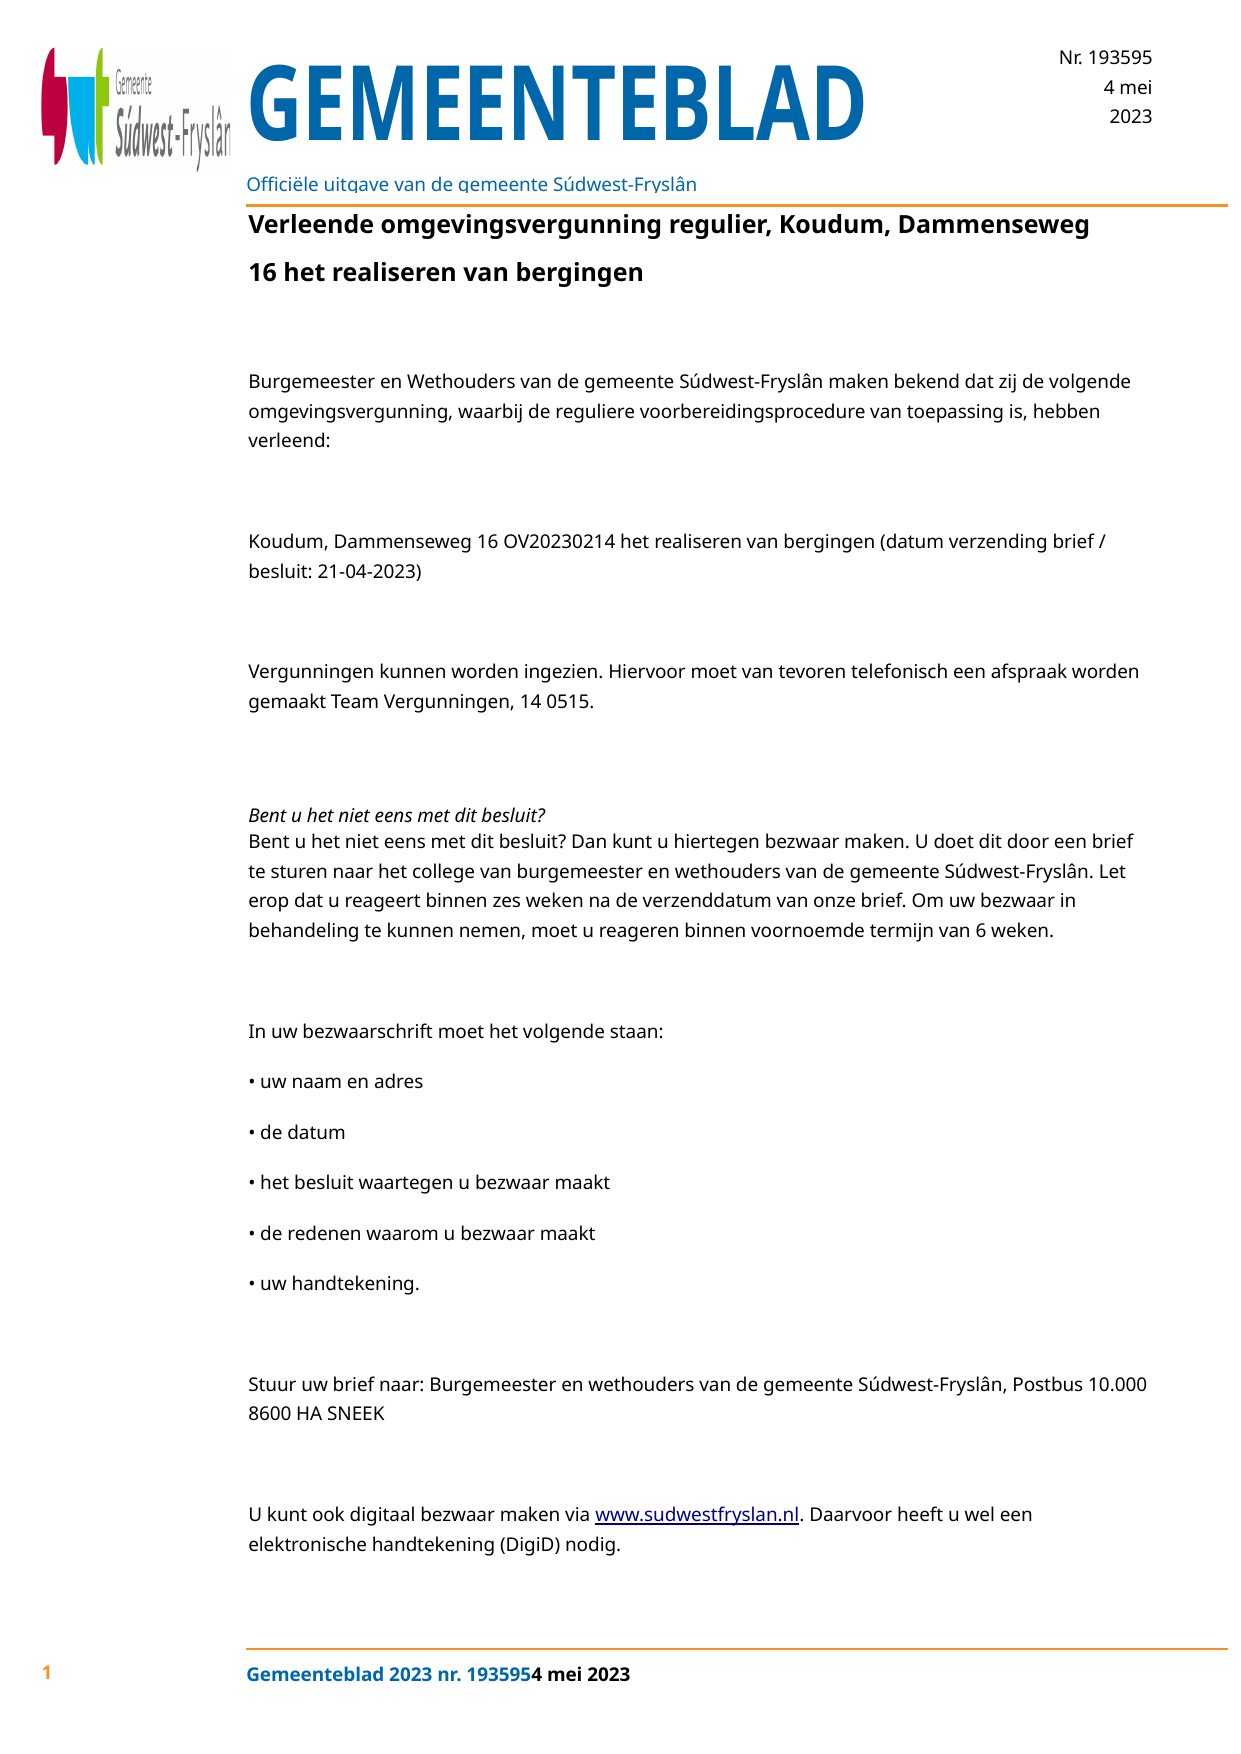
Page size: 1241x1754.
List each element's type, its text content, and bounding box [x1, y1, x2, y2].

text Koudum, Dammenseweg 16 OV20230214 het realiseren van bergingen (datum verzending brief / besluit: 21-04-2023) [248, 528, 1152, 584]
text • uw naam en adres [248, 1068, 1152, 1094]
text Bent u het niet eens met dit besluit? [248, 803, 1152, 828]
text Vergunningen kunnen worden ingezien. Hiervoor moet van tevoren telefonisch een afspraak worden gemaakt Team Vergunningen, 14 0515. [248, 659, 1152, 714]
text • het besluit waartegen u bezwaar maakt [248, 1169, 1152, 1195]
text • de datum [248, 1119, 1152, 1144]
text Verleende omgevingsvergunning regulier, Koudum, Dammenseweg 16 het realiseren van bergingen [248, 207, 1152, 288]
text • de redenen waarom u bezwaar maakt [248, 1220, 1152, 1245]
text • uw handtekening. [248, 1270, 1152, 1296]
text Burgemeester en Wethouders van de gemeente Súdwest-Fryslân maken bekend dat zij de volgende omgevingsvergunning, waarbij de reguliere voorbereidingsprocedure van toepassing is, hebben verleend: [248, 368, 1152, 453]
text Bent u het niet eens met dit besluit? Dan kunt u hiertegen bezwaar maken. U doet dit door een brief te sturen naar het college van burgemeester en wethouders van de gemeente Súdwest-Fryslân. Let erop dat u reageert binnen zes weken na de verzenddatum van onze brief. Om uw bezwaar in behandeling te kunnen nemen, moet u reageren binnen voornoemde termijn van 6 weken. [248, 828, 1152, 943]
text U kunt ook digitaal bezwaar maken via www.sudwestfryslan.nl. Daarvoor heeft u wel een elektronische handtekening (DigiD) nodig. [248, 1501, 1152, 1557]
text Stuur uw brief naar: Burgemeester en wethouders van de gemeente Súdwest-Fryslân, Postbus 10.000 8600 HA SNEEK [248, 1371, 1152, 1426]
text In uw bezwaarschrift moet het volgende staan: [248, 1018, 1152, 1044]
picture [41, 47, 231, 172]
